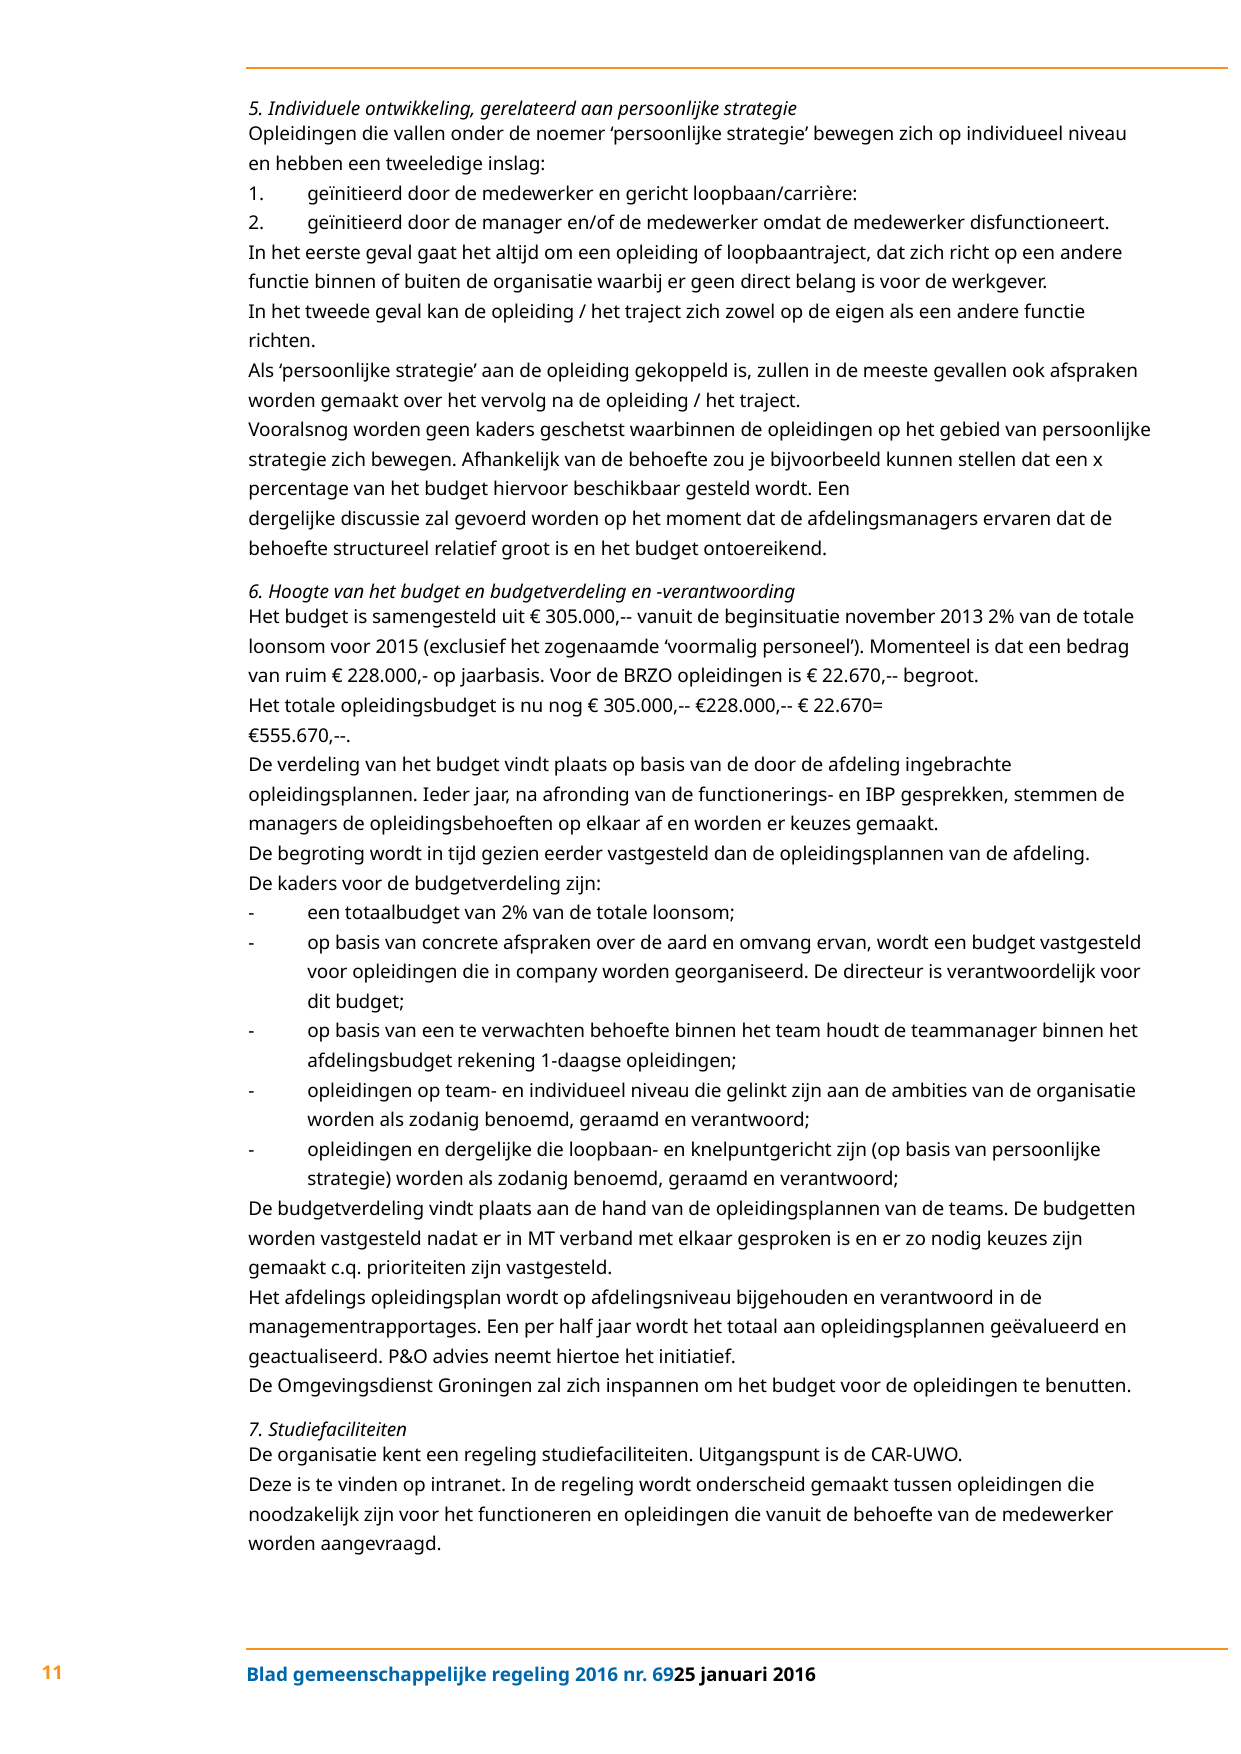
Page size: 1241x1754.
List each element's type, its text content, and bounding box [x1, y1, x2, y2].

text €555.670,--. [248, 722, 1152, 748]
text De begroting wordt in tijd gezien eerder vastgesteld dan de opleidingsplannen van de afdeling. [248, 840, 1152, 866]
list op basis van een te verwachten behoefte binnen het team houdt de teammanager binnen het afdelingsbudget rekening 1-daagse opleidingen; [248, 1018, 1152, 1073]
list een totaalbudget van 2% van de totale loonsom; [248, 899, 1152, 925]
text 5. Individuele ontwikkeling, gerelateerd aan persoonlijke strategie [248, 95, 1152, 121]
text Als ‘persoonlijke strategie’ aan de opleiding gekoppeld is, zullen in de meeste gevallen ook afspraken worden gemaakt over het vervolg na de opleiding / het traject. [248, 357, 1152, 412]
text Deze is te vinden op intranet. In de regeling wordt onderscheid gemaakt tussen opleidingen die noodzakelijk zijn voor het functioneren en opleidingen die vanuit de behoefte van de medewerker worden aangevraagd. [248, 1471, 1152, 1556]
text In het eerste geval gaat het altijd om een opleiding of loopbaantraject, dat zich richt op een andere functie binnen of buiten de organisatie waarbij er geen direct belang is voor de werkgever. [248, 239, 1152, 294]
list opleidingen en dergelijke die loopbaan- en knelpuntgericht zijn (op basis van persoonlijke strategie) worden als zodanig benoemd, geraamd en verantwoord; [248, 1136, 1152, 1191]
text Opleidingen die vallen onder de noemer ‘persoonlijke strategie’ bewegen zich op individueel niveau en hebben een tweeledige inslag: [248, 121, 1152, 176]
text In het tweede geval kan de opleiding / het traject zich zowel op de eigen als een andere functie richten. [248, 298, 1152, 353]
list op basis van concrete afspraken over de aard en omvang ervan, wordt een budget vastgesteld voor opleidingen die in company worden georganiseerd. De directeur is verantwoordelijk voor dit budget; [248, 929, 1152, 1014]
list geïnitieerd door de manager en/of de medewerker omdat de medewerker disfunctioneert. [248, 209, 1152, 235]
picture [41, 47, 231, 172]
text dergelijke discussie zal gevoerd worden op het moment dat de afdelingsmanagers ervaren dat de behoefte structureel relatief groot is en het budget ontoereikend. [248, 505, 1152, 560]
text Vooralsnog worden geen kaders geschetst waarbinnen de opleidingen op het gebied van persoonlijke strategie zich bewegen. Afhankelijk van de behoefte zou je bijvoorbeeld kunnen stellen dat een x percentage van het budget hiervoor beschikbaar gesteld wordt. Een [248, 416, 1152, 501]
text Het afdelings opleidingsplan wordt op afdelingsniveau bijgehouden en verantwoord in de managementrapportages. Een per half jaar wordt het totaal aan opleidingsplannen geëvalueerd en geactualiseerd. P&O advies neemt hiertoe het initiatief. [248, 1284, 1152, 1369]
list opleidingen op team- en individueel niveau die gelinkt zijn aan de ambities van de organisatie worden als zodanig benoemd, geraamd en verantwoord; [248, 1077, 1152, 1132]
text De verdeling van het budget vindt plaats op basis van de door de afdeling ingebrachte opleidingsplannen. Ieder jaar, na afronding van de functionerings- en IBP gesprekken, stemmen de managers de opleidingsbehoeften op elkaar af en worden er keuzes gemaakt. [248, 751, 1152, 836]
text 7. Studiefaciliteiten [248, 1416, 1152, 1442]
text De organisatie kent een regeling studiefaciliteiten. Uitgangspunt is de CAR-UWO. [248, 1442, 1152, 1467]
text 6. Hoogte van het budget en budgetverdeling en -verantwoording [248, 578, 1152, 603]
text De Omgevingsdienst Groningen zal zich inspannen om het budget voor de opleidingen te benutten. [248, 1373, 1152, 1398]
text Het totale opleidingsbudget is nu nog € 305.000,-- €228.000,-- € 22.670= [248, 692, 1152, 718]
text De kaders voor de budgetverdeling zijn: [248, 870, 1152, 896]
text De budgetverdeling vindt plaats aan de hand van de opleidingsplannen van de teams. De budgetten worden vastgesteld nadat er in MT verband met elkaar gesproken is en er zo nodig keuzes zijn gemaakt c.q. prioriteiten zijn vastgesteld. [248, 1195, 1152, 1280]
text Het budget is samengesteld uit € 305.000,-- vanuit de beginsituatie november 2013 2% van de totale loonsom voor 2015 (exclusief het zogenaamde ‘voormalig personeel’). Momenteel is dat een bedrag van ruim € 228.000,- op jaarbasis. Voor de BRZO opleidingen is € 22.670,-- begroot. [248, 603, 1152, 688]
list geïnitieerd door de medewerker en gericht loopbaan/carrière: [248, 180, 1152, 205]
